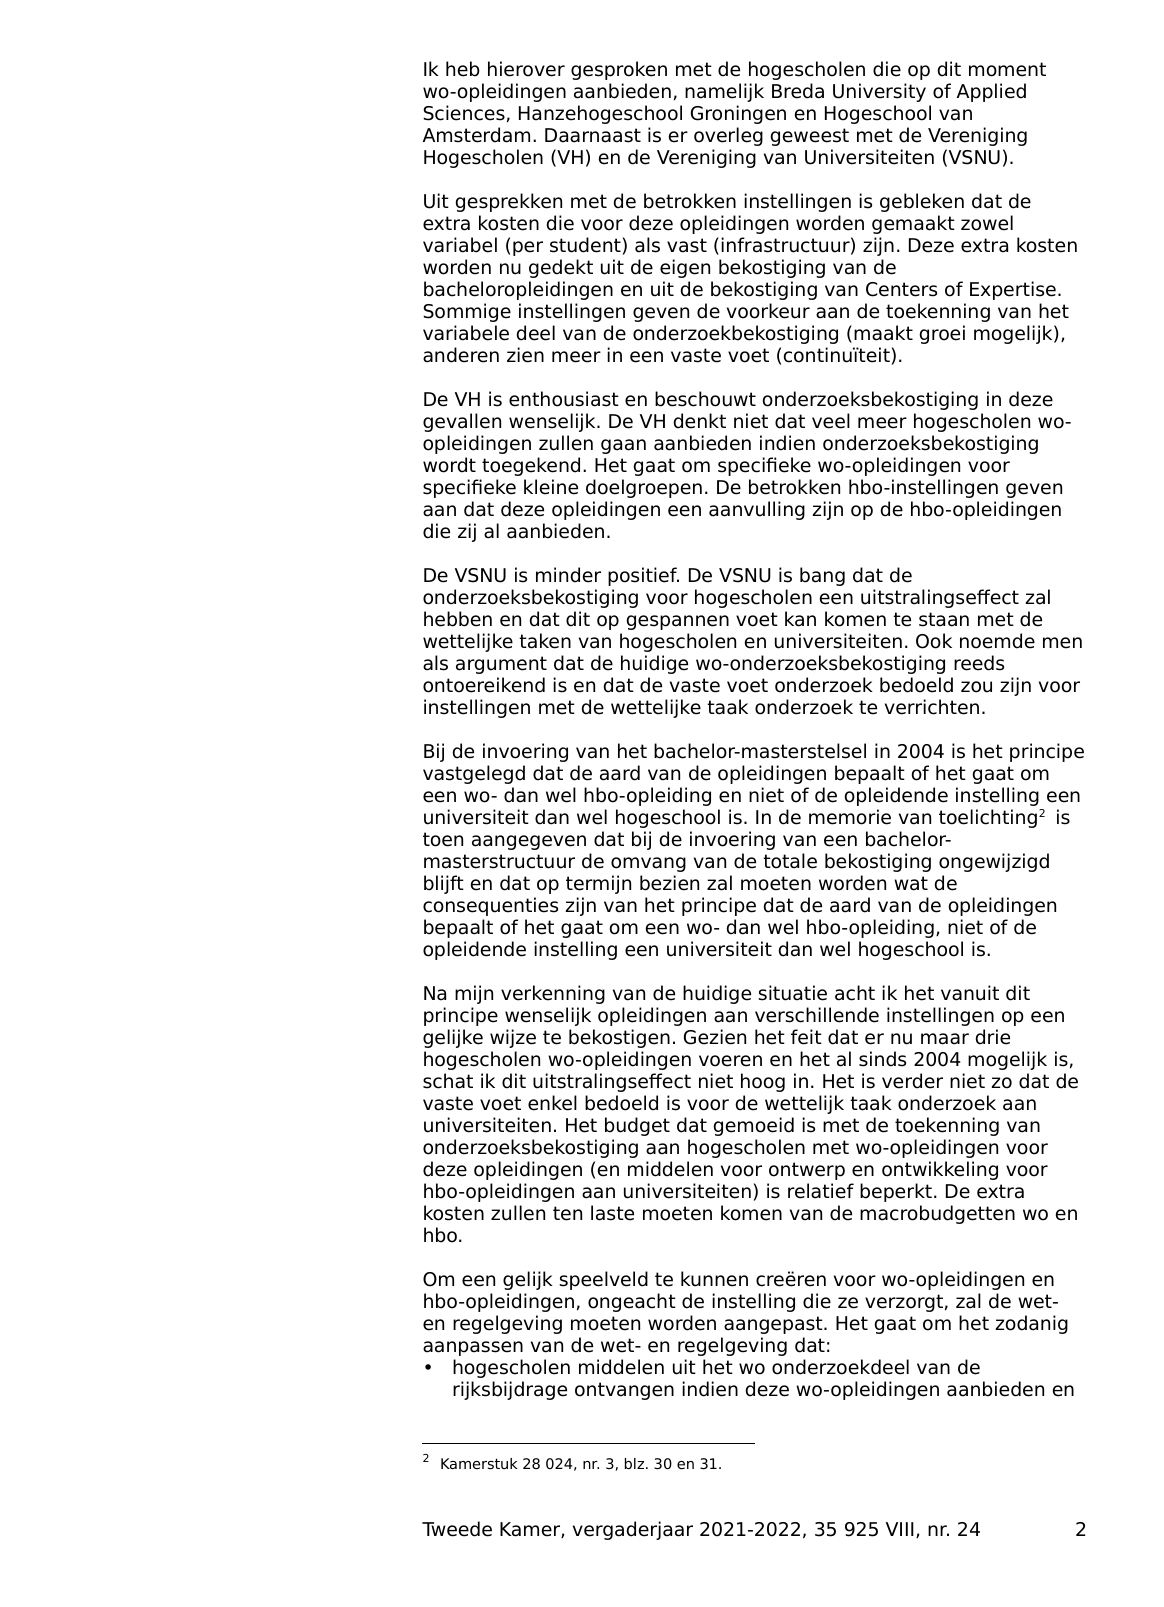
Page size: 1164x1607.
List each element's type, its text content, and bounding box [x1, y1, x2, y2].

text De VH is enthousiast en beschouwt onderzoeksbekostiging in deze gevallen wenselijk. De VH denkt niet dat veel meer hogescholen wo-opleidingen zullen gaan aanbieden indien onderzoeksbekostiging wordt toegekend. Het gaat om specifieke wo-opleidingen voor specifieke kleine doelgroepen. De betrokken hbo-instellingen geven aan dat deze opleidingen een aanvulling zijn op de hbo-opleidingen die zij al aanbieden. [422, 389, 1087, 543]
text De VSNU is minder positief. De VSNU is bang dat de onderzoeksbekostiging voor hogescholen een uitstralingseffect zal hebben en dat dit op gespannen voet kan komen te staan met de wettelijke taken van hogescholen en universiteiten. Ook noemde men als argument dat de huidige wo-onderzoeksbekostiging reeds ontoereikend is en dat de vaste voet onderzoek bedoeld zou zijn voor instellingen met de wettelijke taak onderzoek te verrichten. [422, 565, 1087, 719]
text Ik heb hierover gesproken met de hogescholen die op dit moment wo-opleidingen aanbieden, namelijk Breda University of Applied Sciences, Hanzehogeschool Groningen en Hogeschool van Amsterdam. Daarnaast is er overleg geweest met de Vereniging Hogescholen (VH) en de Vereniging van Universiteiten (VSNU). [422, 59, 1087, 169]
text • hogescholen middelen uit het wo onderzoekdeel van de rijksbijdrage ontvangen indien deze wo-opleidingen aanbieden en [422, 1357, 1087, 1401]
text Kamerstuk 28 024, nr. 3, blz. 30 en 31. [422, 1452, 1087, 1474]
text Bij de invoering van het bachelor-masterstelsel in 2004 is het principe vastgelegd dat de aard van de opleidingen bepaalt of het gaat om een wo- dan wel hbo-opleiding en niet of de opleidende instelling een universiteit dan wel hogeschool is. In de memorie van toelichting is toen aangegeven dat bij de invoering van een bachelor-masterstructuur de omvang van de totale bekostiging ongewijzigd blijft en dat op termijn bezien zal moeten worden wat de consequenties zijn van het principe dat de aard van de opleidingen bepaalt of het gaat om een wo- dan wel hbo-opleiding, niet of de opleidende instelling een universiteit dan wel hogeschool is. [422, 741, 1087, 961]
text Na mijn verkenning van de huidige situatie acht ik het vanuit dit principe wenselijk opleidingen aan verschillende instellingen op een gelijke wijze te bekostigen. Gezien het feit dat er nu maar drie hogescholen wo-opleidingen voeren en het al sinds 2004 mogelijk is, schat ik dit uitstralingseffect niet hoog in. Het is verder niet zo dat de vaste voet enkel bedoeld is voor de wettelijk taak onderzoek aan universiteiten. Het budget dat gemoeid is met de toekenning van onderzoeksbekostiging aan hogescholen met wo-opleidingen voor deze opleidingen (en middelen voor ontwerp en ontwikkeling voor hbo-opleidingen aan universiteiten) is relatief beperkt. De extra kosten zullen ten laste moeten komen van de macrobudgetten wo en hbo. [422, 983, 1087, 1247]
text Om een gelijk speelveld te kunnen creëren voor wo-opleidingen en hbo-opleidingen, ongeacht de instelling die ze verzorgt, zal de wet- en regelgeving moeten worden aangepast. Het gaat om het zodanig aanpassen van de wet- en regelgeving dat: [422, 1269, 1087, 1357]
text Uit gesprekken met de betrokken instellingen is gebleken dat de extra kosten die voor deze opleidingen worden gemaakt zowel variabel (per student) als vast (infrastructuur) zijn. Deze extra kosten worden nu gedekt uit de eigen bekostiging van de bacheloropleidingen en uit de bekostiging van Centers of Expertise. Sommige instellingen geven de voorkeur aan de toekenning van het variabele deel van de onderzoekbekostiging (maakt groei mogelijk), anderen zien meer in een vaste voet (continuïteit). [422, 191, 1087, 367]
